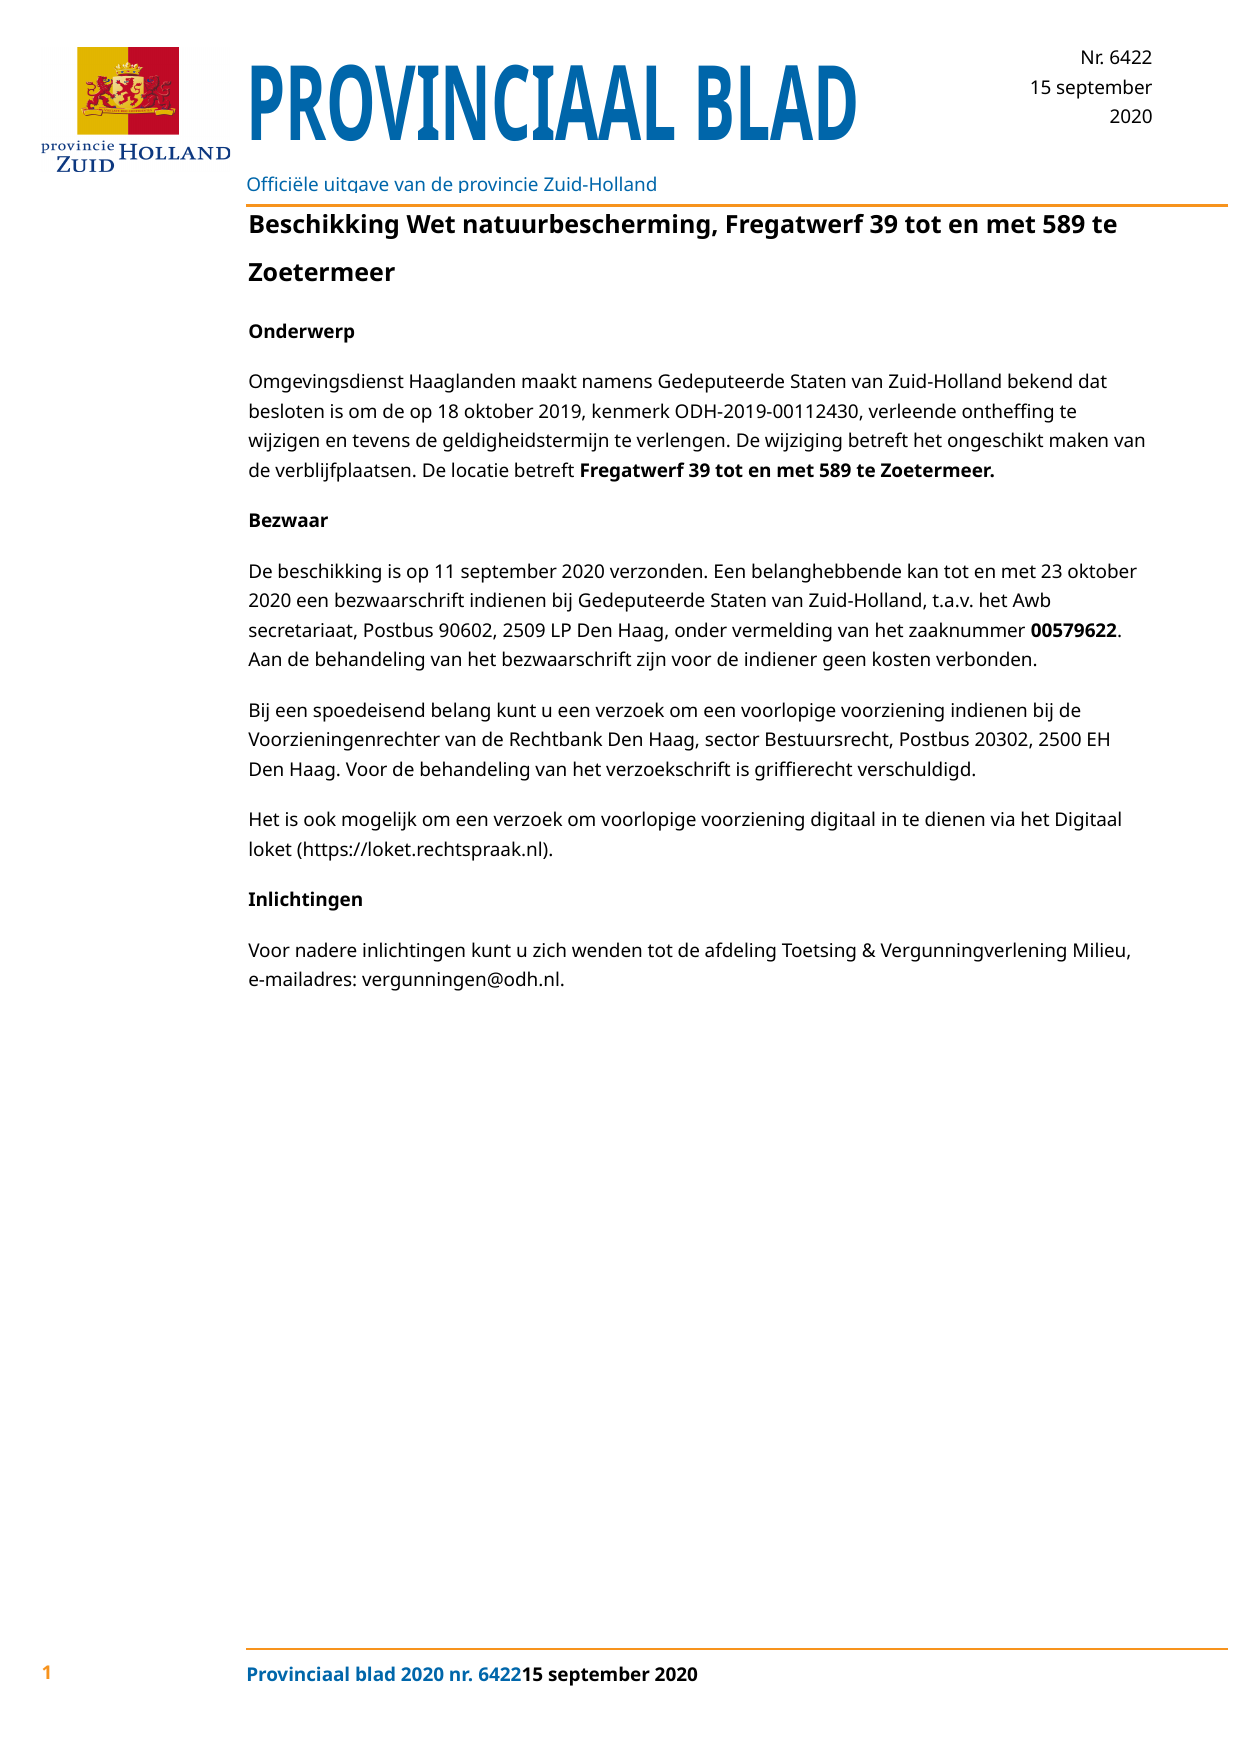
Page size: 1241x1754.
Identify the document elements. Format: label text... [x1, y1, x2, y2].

text Het is ook mogelijk om een verzoek om voorlopige voorziening digitaal in te dienen via het Digitaal loket (https://loket.rechtspraak.nl). [248, 807, 1152, 862]
text Beschikking Wet natuurbescherming, Fregatwerf 39 tot en met 589 te Zoetermeer [248, 207, 1152, 288]
text Onderwerp [248, 318, 1152, 344]
picture [41, 47, 231, 172]
text De beschikking is op 11 september 2020 verzonden. Een belanghebbende kan tot en met 23 oktober 2020 een bezwaarschrift indienen bij Gedeputeerde Staten van Zuid-Holland, t.a.v. het Awb secretariaat, Postbus 90602, 2509 LP Den Haag, onder vermelding van het zaaknummer 00579622. Aan de behandeling van het bezwaarschrift zijn voor de indiener geen kosten verbonden. [248, 558, 1152, 672]
text Voor nadere inlichtingen kunt u zich wenden tot de afdeling Toetsing & Vergunningverlening Milieu, e-mailadres: vergunningen@odh.nl. [248, 937, 1152, 992]
text Inlichtingen [248, 887, 1152, 912]
text Bij een spoedeisend belang kunt u een verzoek om een voorlopige voorziening indienen bij de Voorzieningenrechter van de Rechtbank Den Haag, sector Bestuursrecht, Postbus 20302, 2500 EH Den Haag. Voor de behandeling van het verzoekschrift is griffierecht verschuldigd. [248, 697, 1152, 782]
text Bezwaar [248, 507, 1152, 533]
text Omgevingsdienst Haaglanden maakt namens Gedeputeerde Staten van Zuid-Holland bekend dat besloten is om de op 18 oktober 2019, kenmerk ODH-2019-00112430, verleende ontheffing te wijzigen en tevens de geldigheidstermijn te verlengen. De wijziging betreft het ongeschikt maken van de verblijfplaatsen. De locatie betreft Fregatwerf 39 tot en met 589 te Zoetermeer. [248, 368, 1152, 483]
